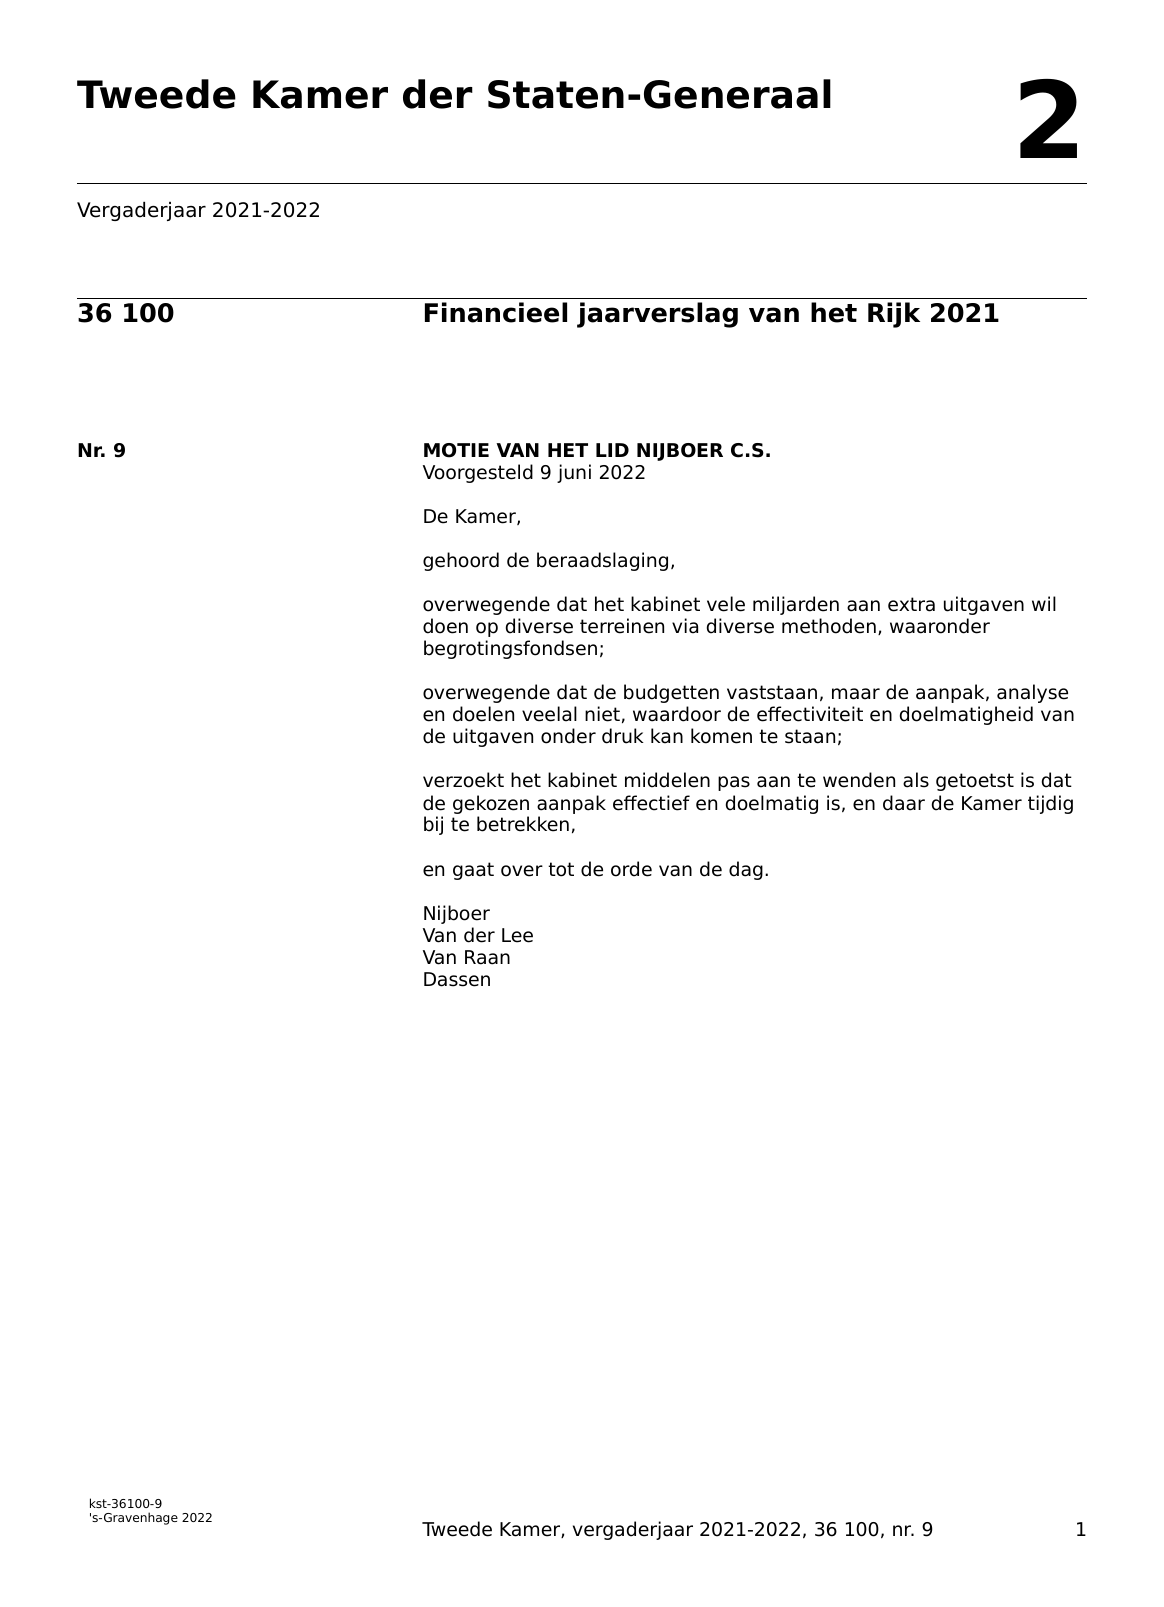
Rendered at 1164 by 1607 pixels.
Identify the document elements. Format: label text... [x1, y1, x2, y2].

table_cell Vergaderjaar 2021-2022 [77, 184, 1087, 298]
table_header 2 [886, 59, 1087, 183]
text overwegende dat de budgetten vaststaan, maar de aanpak, analyse en doelen veelal niet, waardoor de effectiviteit en doelmatigheid van de uitgaven onder druk kan komen te staan; [422, 682, 1087, 748]
subtitle Nr. 9 MOTIE VAN HET LID NIJBOER C.S. [77, 440, 1087, 462]
text De Kamer, [422, 506, 1087, 528]
text Van Raan [422, 947, 1087, 969]
text 's-Gravenhage 2022 [88, 1511, 323, 1525]
text overwegende dat het kabinet vele miljarden aan extra uitgaven wil doen op diverse terreinen via diverse methoden, waaronder begrotingsfondsen; [422, 594, 1087, 660]
text en gaat over tot de orde van de dag. [422, 858, 1087, 881]
text kst-36100-9 [88, 1497, 323, 1511]
text Dassen [422, 969, 1087, 991]
text gehoord de beraadslaging, [422, 550, 1087, 572]
text verzoekt het kabinet middelen pas aan te wenden als getoetst is dat de gekozen aanpak effectief en doelmatig is, en daar de Kamer tijdig bij te betrekken, [422, 770, 1087, 836]
text Voorgesteld 9 juni 2022 [422, 462, 1087, 484]
text Van der Lee [422, 925, 1087, 947]
text Nijboer [422, 903, 1087, 925]
table_header Tweede Kamer der Staten-Generaal [77, 59, 886, 183]
subtitle 36 100 Financieel jaarverslag van het Rijk 2021 [77, 299, 1087, 329]
